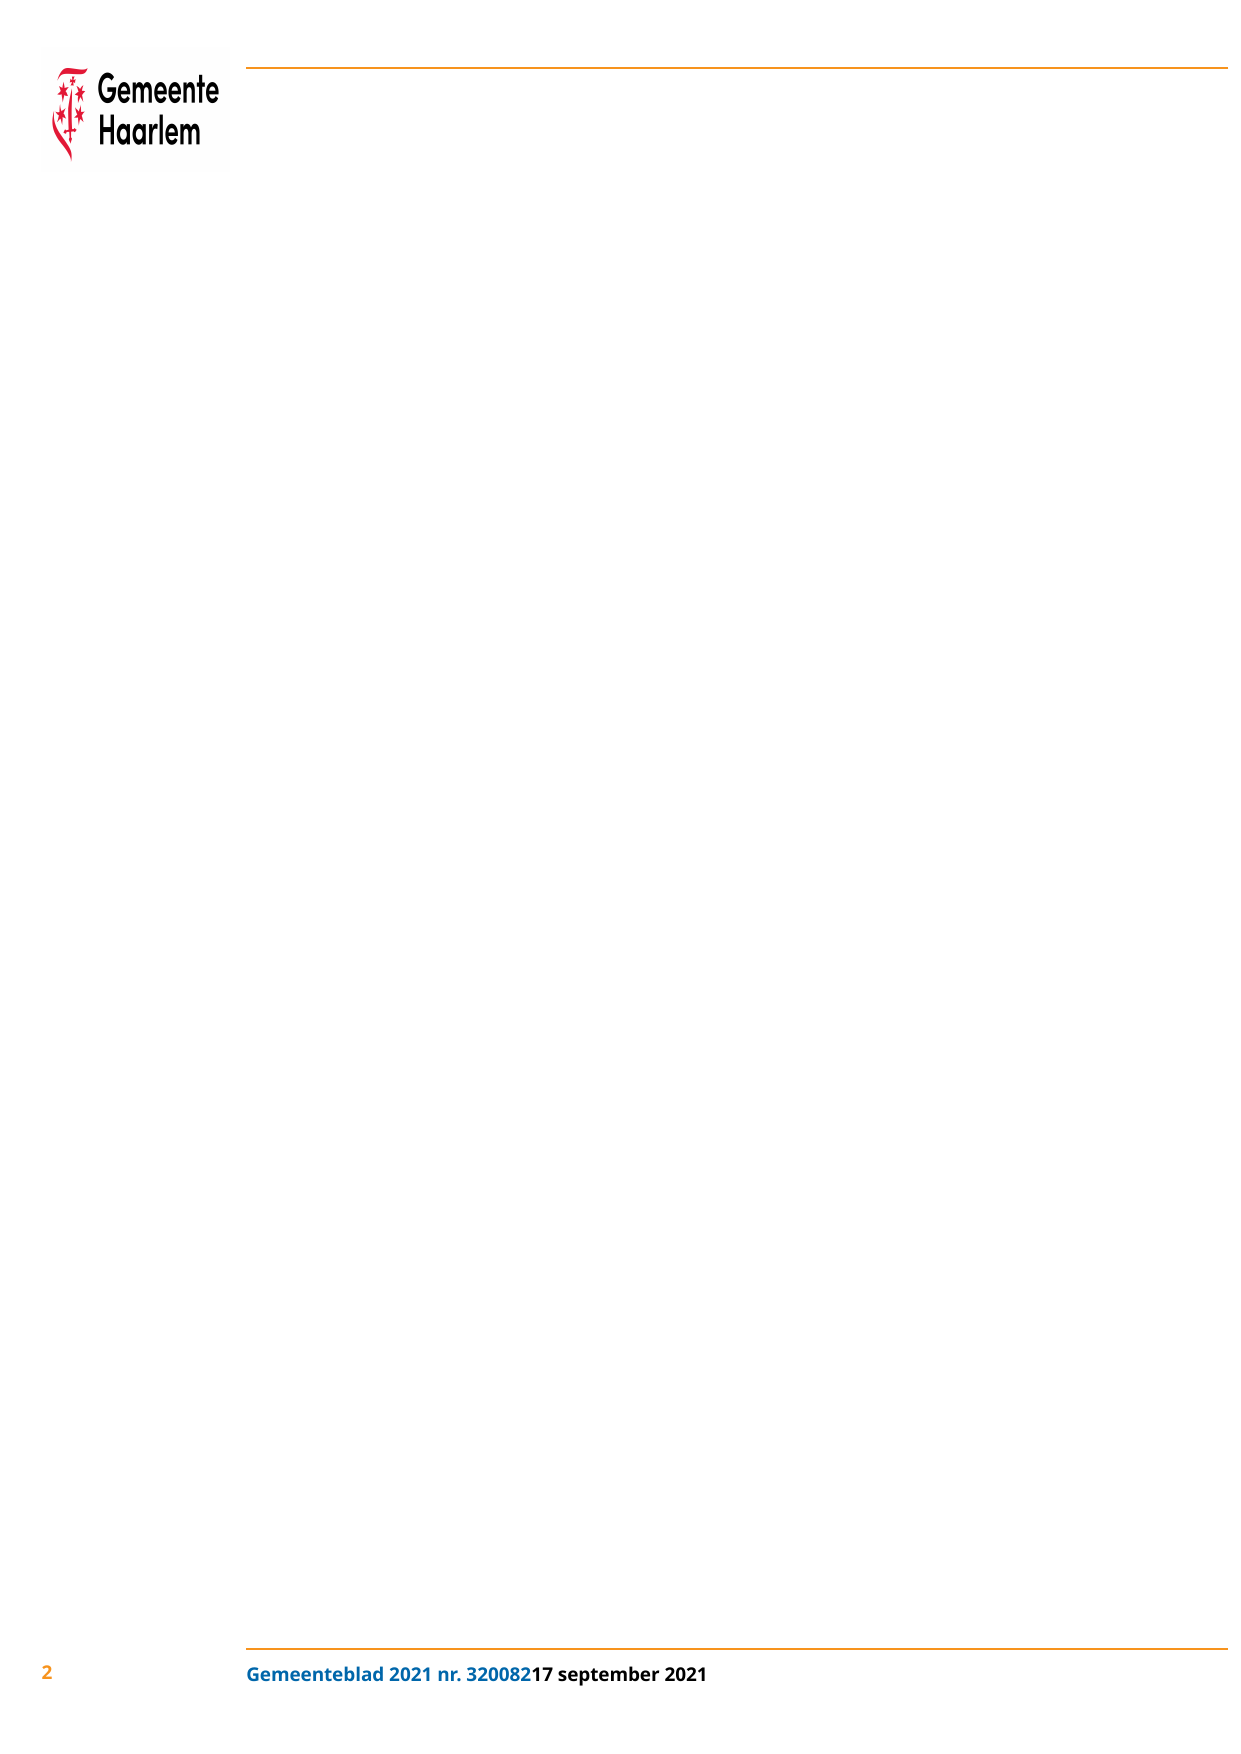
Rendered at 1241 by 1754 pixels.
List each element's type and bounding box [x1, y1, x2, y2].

picture [41, 47, 231, 172]
